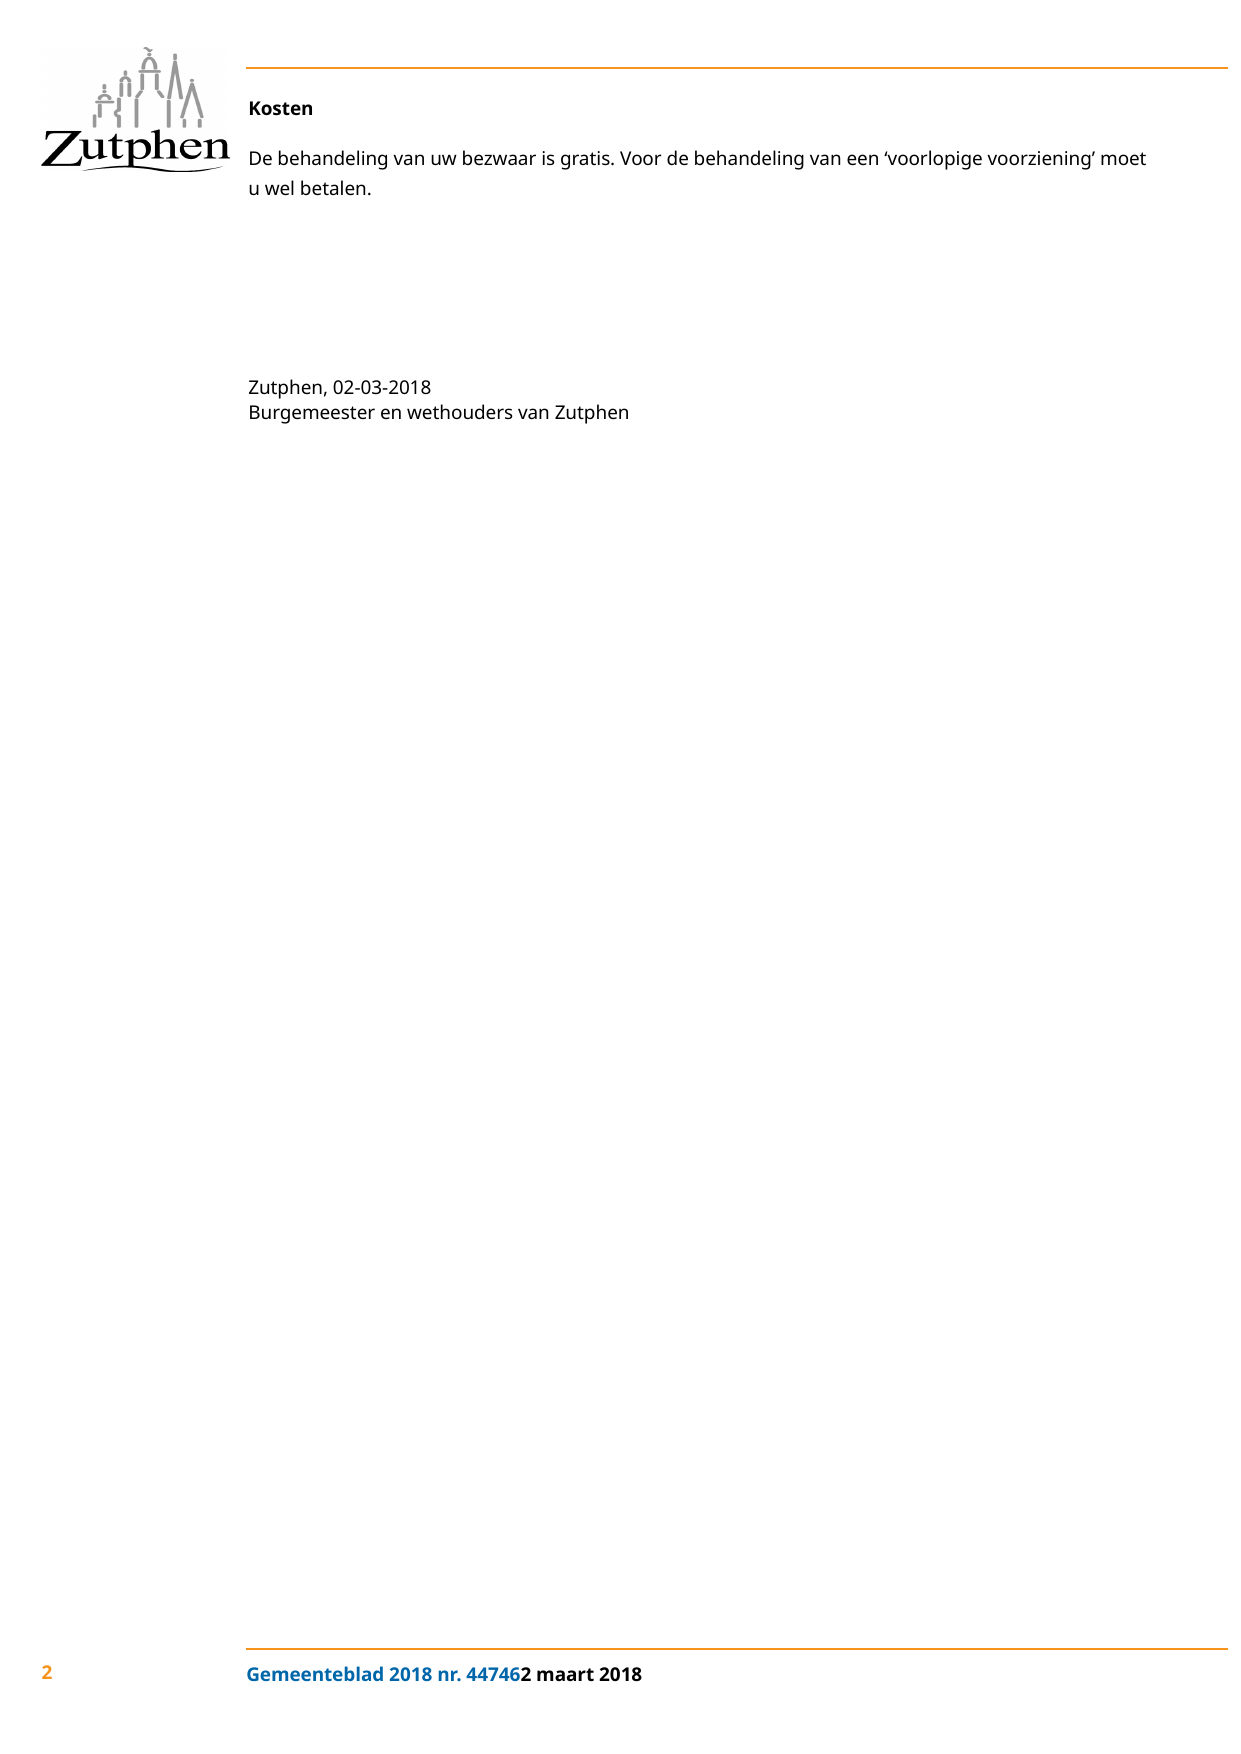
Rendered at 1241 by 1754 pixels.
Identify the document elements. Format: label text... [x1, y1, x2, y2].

text Kosten [248, 95, 1152, 121]
text Burgemeester en wethouders van Zutphen [248, 399, 1152, 425]
text De behandeling van uw bezwaar is gratis. Voor de behandeling van een ‘voorlopige voorziening’ moet u wel betalen. [248, 145, 1152, 201]
text Zutphen, 02-03-2018 [248, 374, 1152, 399]
picture [41, 47, 231, 172]
